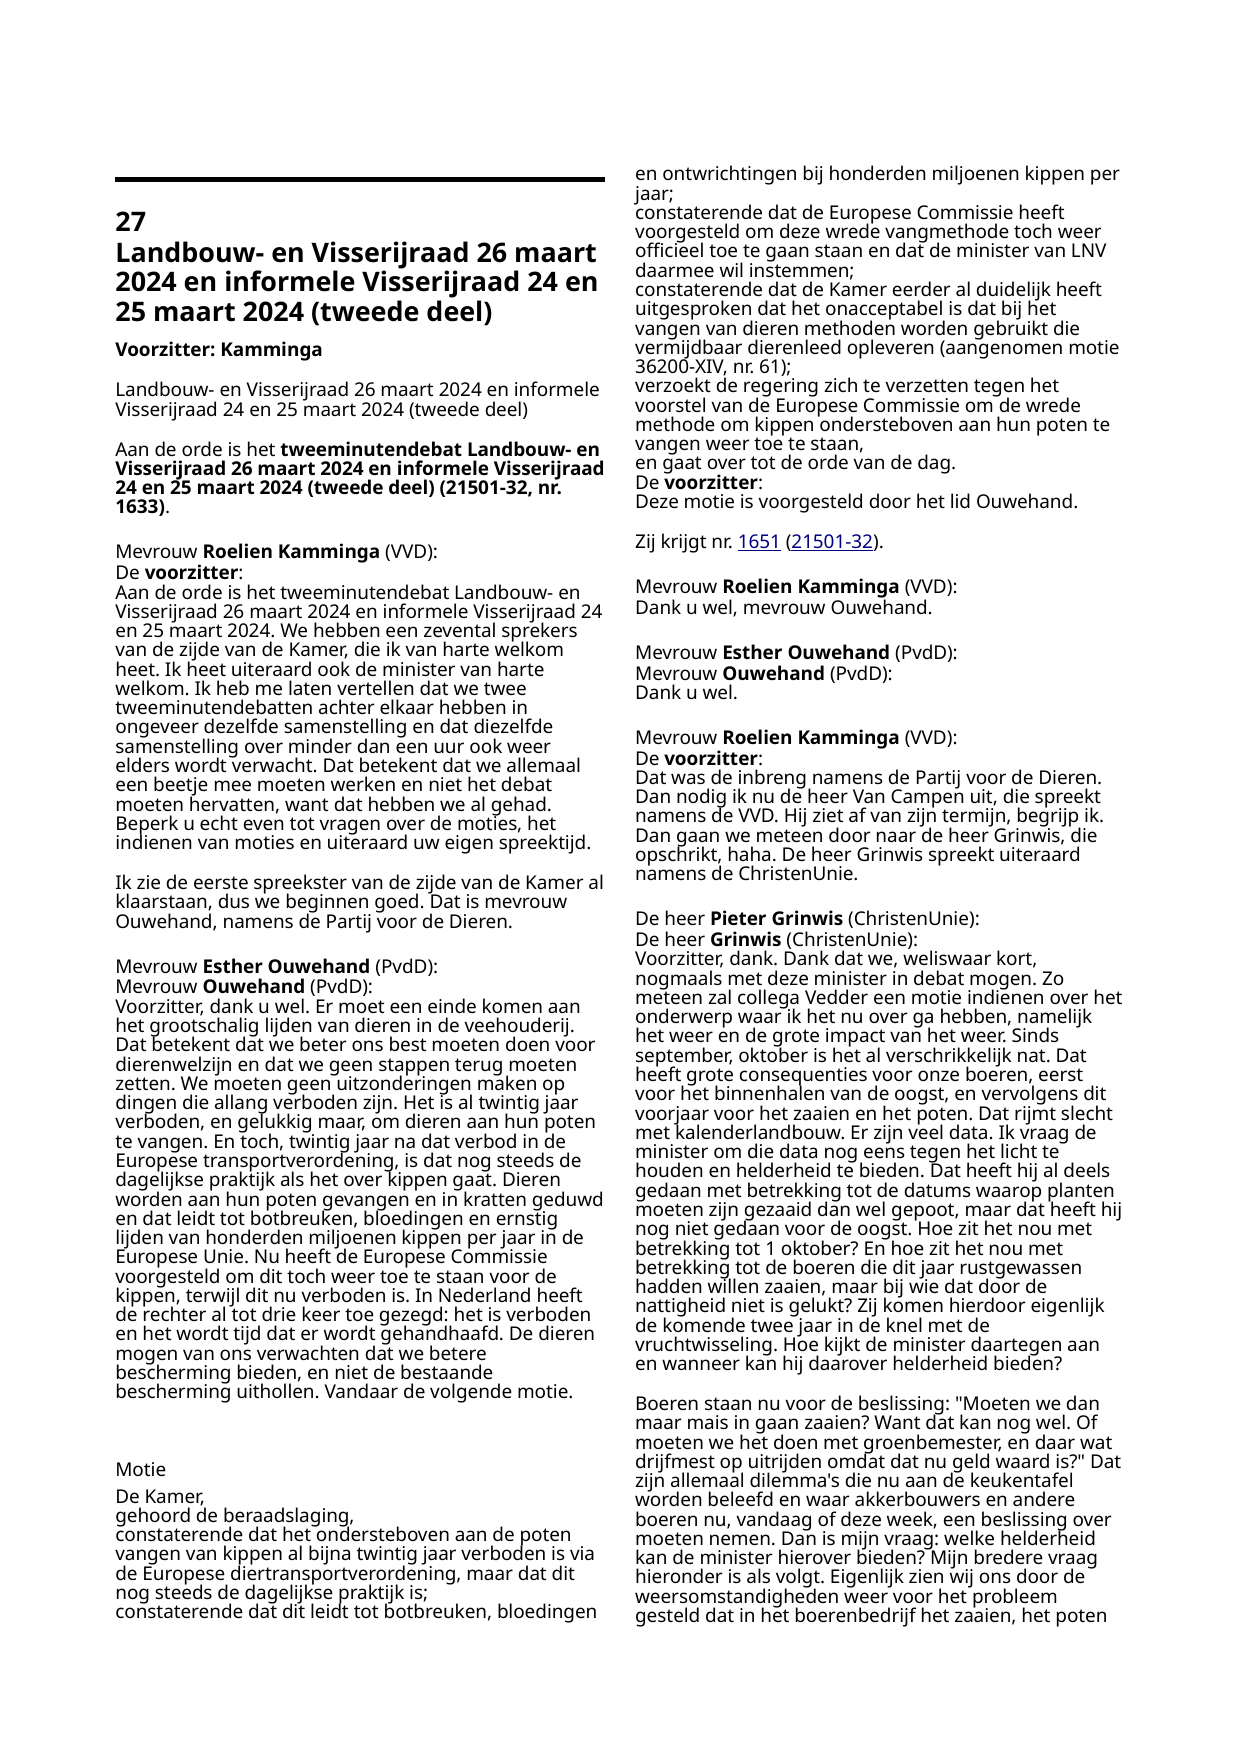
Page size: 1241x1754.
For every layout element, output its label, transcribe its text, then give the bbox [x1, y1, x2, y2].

text Dank u wel, mevrouw Ouwehand. [635, 599, 1125, 618]
text De voorzitter: [635, 750, 1125, 769]
text constaterende dat dit leidt tot botbreuken, bloedingen [115, 1603, 605, 1622]
text Aan de orde is het tweeminutendebat Landbouw- en Visserijraad 26 maart 2024 en informele Visserijraad 24 en 25 maart 2024 (tweede deel) (21501-32, nr. 1633). [115, 441, 605, 518]
text Mevrouw Ouwehand (PvdD): [115, 978, 605, 998]
text verzoekt de regering zich te verzetten tegen het voorstel van de Europese Commissie om de wrede methode om kippen ondersteboven aan hun poten te vangen weer toe te staan, [635, 377, 1125, 454]
text Mevrouw Esther Ouwehand (PvdD): [635, 639, 1125, 664]
text constaterende dat de Kamer eerder al duidelijk heeft uitgesproken dat het onacceptabel is dat bij het vangen van dieren methoden worden gebruikt die vermijdbaar dierenleed opleveren (aangenomen motie 36200-XIV, nr. 61); [635, 281, 1125, 377]
text De Kamer, [115, 1488, 605, 1507]
text Mevrouw Roelien Kamminga (VVD): [635, 573, 1125, 599]
text Mevrouw Esther Ouwehand (PvdD): [115, 953, 605, 978]
text De heer Grinwis (ChristenUnie): [635, 931, 1125, 950]
text Boeren staan nu voor de beslissing: "Moeten we dan maar mais in gaan zaaien? Want dat kan nog wel. Of moeten we het doen met groenbemester, en daar wat drijfmest op uitrijden omdat dat nu geld waard is?" Dat zijn allemaal dilemma's die nu aan de keukentafel worden beleefd en waar akkerbouwers en andere boeren nu, vandaag of deze week, een beslissing over moeten nemen. Dan is mijn vraag: welke helderheid kan de minister hierover bieden? Mijn bredere vraag hieronder is als volgt. Eigenlijk zien wij ons door de weersomstandigheden weer voor het probleem gesteld dat in het boerenbedrijf het zaaien, het poten [635, 1395, 1125, 1626]
text Mevrouw Roelien Kamminga (VVD): [635, 724, 1125, 750]
text Voorzitter: Kamminga [115, 341, 605, 361]
text Voorzitter, dank u wel. Er moet een einde komen aan het grootschalig lijden van dieren in de veehouderij. Dat betekent dat we beter ons best moeten doen voor dierenwelzijn en dat we geen stappen terug moeten zetten. We moeten geen uitzonderingen maken op dingen die allang verboden zijn. Het is al twintig jaar verboden, en gelukkig maar, om dieren aan hun poten te vangen. En toch, twintig jaar na dat verbod in de Europese transportverordening, is dat nog steeds de dagelijkse praktijk als het over kippen gaat. Dieren worden aan hun poten gevangen en in kratten geduwd en dat leidt tot botbreuken, bloedingen en ernstig lijden van honderden miljoenen kippen per jaar in de Europese Unie. Nu heeft de Europese Commissie voorgesteld om dit toch weer toe te staan voor de kippen, terwijl dit nu verboden is. In Nederland heeft de rechter al tot drie keer toe gezegd: het is verboden en het wordt tijd dat er wordt gehandhaafd. De dieren mogen van ons verwachten dat we betere bescherming bieden, en niet de bestaande bescherming uithollen. Vandaar de volgende motie. [115, 998, 605, 1402]
text gehoord de beraadslaging, [115, 1507, 605, 1526]
text constaterende dat het ondersteboven aan de poten vangen van kippen al bijna twintig jaar verboden is via de Europese diertransportverordening, maar dat dit nog steeds de dagelijkse praktijk is; [115, 1526, 605, 1603]
text De voorzitter: [115, 564, 605, 584]
text Mevrouw Roelien Kamminga (VVD): [115, 539, 605, 564]
text Landbouw- en Visserijraad 26 maart 2024 en informele Visserijraad 24 en 25 maart 2024 (tweede deel) [115, 239, 605, 341]
text 27 [115, 203, 605, 239]
text Voorzitter, dank. Dank dat we, weliswaar kort, nogmaals met deze minister in debat mogen. Zo meteen zal collega Vedder een motie indienen over het onderwerp waar ik het nu over ga hebben, namelijk het weer en de grote impact van het weer. Sinds september, oktober is het al verschrikkelijk nat. Dat heeft grote consequenties voor onze boeren, eerst voor het binnenhalen van de oogst, en vervolgens dit voorjaar voor het zaaien en het poten. Dat rijmt slecht met kalenderlandbouw. Er zijn veel data. Ik vraag de minister om die data nog eens tegen het licht te houden en helderheid te bieden. Dat heeft hij al deels gedaan met betrekking tot de datums waarop planten moeten zijn gezaaid dan wel gepoot, maar dat heeft hij nog niet gedaan voor de oogst. Hoe zit het nou met betrekking tot 1 oktober? En hoe zit het nou met betrekking tot de boeren die dit jaar rustgewassen hadden willen zaaien, maar bij wie dat door de nattigheid niet is gelukt? Zij komen hierdoor eigenlijk de komende twee jaar in de knel met de vruchtwisseling. Hoe kijkt de minister daartegen aan en wanneer kan hij daarover helderheid bieden? [635, 950, 1125, 1374]
text De voorzitter: [635, 474, 1125, 493]
text en ontwrichtingen bij honderden miljoenen kippen per jaar; [635, 165, 1125, 204]
text Deze motie is voorgesteld door het lid Ouwehand. [635, 493, 1125, 512]
text Mevrouw Ouwehand (PvdD): [635, 664, 1125, 684]
text Motie [115, 1456, 605, 1482]
text en gaat over tot de orde van de dag. [635, 454, 1125, 474]
text Zij krijgt nr. 1651 (21501-32). [635, 533, 1125, 552]
text Ik zie de eerste spreekster van de zijde van de Kamer al klaarstaan, dus we beginnen goed. Dat is mevrouw Ouwehand, namens de Partij voor de Dieren. [115, 874, 605, 932]
text Dat was de inbreng namens de Partij voor de Dieren. Dan nodig ik nu de heer Van Campen uit, die spreekt namens de VVD. Hij ziet af van zijn termijn, begrijp ik. Dan gaan we meteen door naar de heer Grinwis, die opschrikt, haha. De heer Grinwis spreekt uiteraard namens de ChristenUnie. [635, 769, 1125, 884]
text Landbouw- en Visserijraad 26 maart 2024 en informele Visserijraad 24 en 25 maart 2024 (tweede deel) [115, 381, 605, 420]
text Dank u wel. [635, 684, 1125, 703]
text Aan de orde is het tweeminutendebat Landbouw- en Visserijraad 26 maart 2024 en informele Visserijraad 24 en 25 maart 2024. We hebben een zevental sprekers van de zijde van de Kamer, die ik van harte welkom heet. Ik heet uiteraard ook de minister van harte welkom. Ik heb me laten vertellen dat we twee tweeminutendebatten achter elkaar hebben in ongeveer dezelfde samenstelling en dat diezelfde samenstelling over minder dan een uur ook weer elders wordt verwacht. Dat betekent dat we allemaal een beetje mee moeten werken en niet het debat moeten hervatten, want dat hebben we al gehad. Beperk u echt even tot vragen over de moties, het indienen van moties en uiteraard uw eigen spreektijd. [115, 584, 605, 853]
text De heer Pieter Grinwis (ChristenUnie): [635, 905, 1125, 931]
text constaterende dat de Europese Commissie heeft voorgesteld om deze wrede vangmethode toch weer officieel toe te gaan staan en dat de minister van LNV daarmee wil instemmen; [635, 204, 1125, 281]
